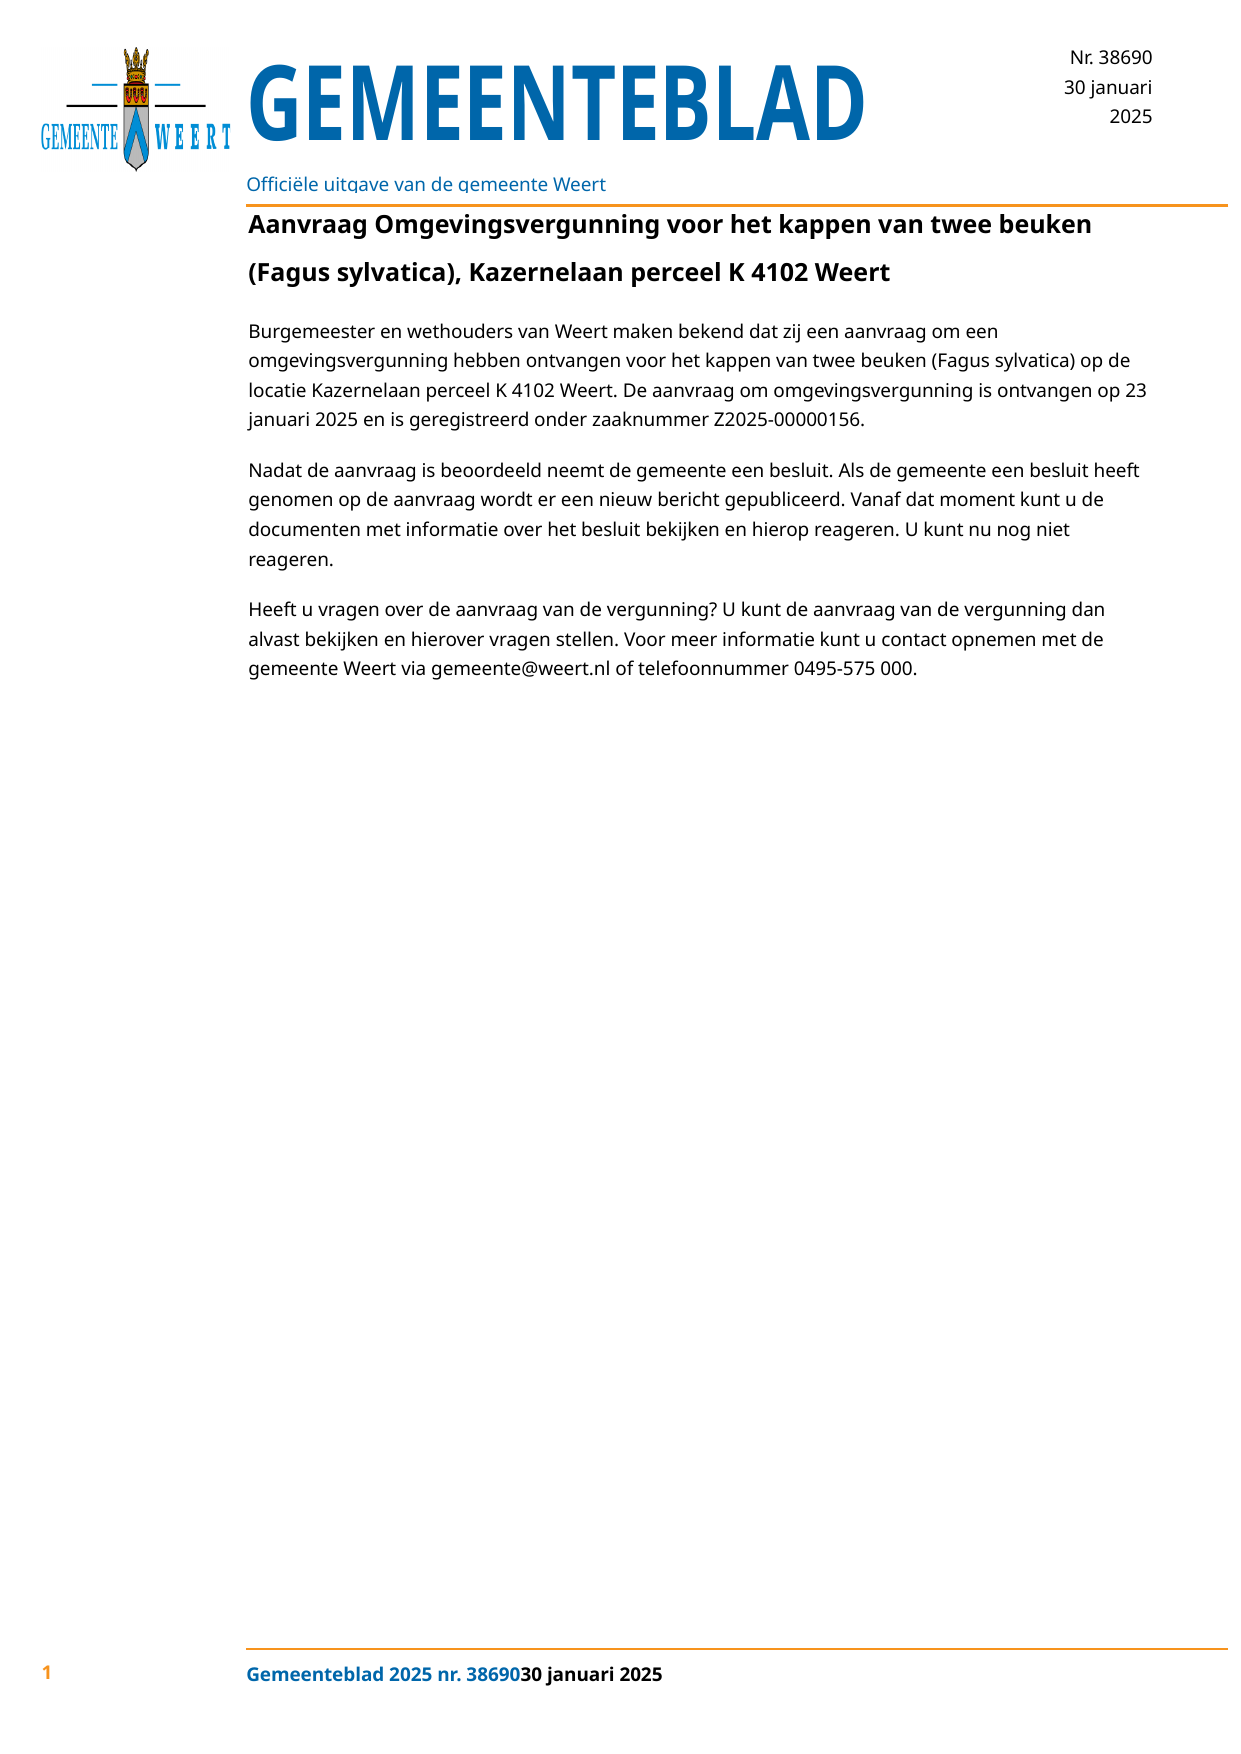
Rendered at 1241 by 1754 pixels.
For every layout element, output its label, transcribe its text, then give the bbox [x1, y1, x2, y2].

text Burgemeester en wethouders van Weert maken bekend dat zij een aanvraag om een omgevingsvergunning hebben ontvangen voor het kappen van twee beuken (Fagus sylvatica) op de locatie Kazernelaan perceel K 4102 Weert. De aanvraag om omgevingsvergunning is ontvangen op 23 januari 2025 en is geregistreerd onder zaaknummer Z2025-00000156. [248, 318, 1152, 432]
picture [41, 47, 231, 172]
text Nadat de aanvraag is beoordeeld neemt de gemeente een besluit. Als de gemeente een besluit heeft genomen op de aanvraag wordt er een nieuw bericht gepubliceerd. Vanaf dat moment kunt u de documenten met informatie over het besluit bekijken en hierop reageren. U kunt nu nog niet reageren. [248, 457, 1152, 572]
text Aanvraag Omgevingsvergunning voor het kappen van twee beuken (Fagus sylvatica), Kazernelaan perceel K 4102 Weert [248, 207, 1152, 288]
text Heeft u vragen over de aanvraag van de vergunning? U kunt de aanvraag van de vergunning dan alvast bekijken en hierover vragen stellen. Voor meer informatie kunt u contact opnemen met de gemeente Weert via gemeente@weert.nl of telefoonnummer 0495-575 000. [248, 596, 1152, 681]
